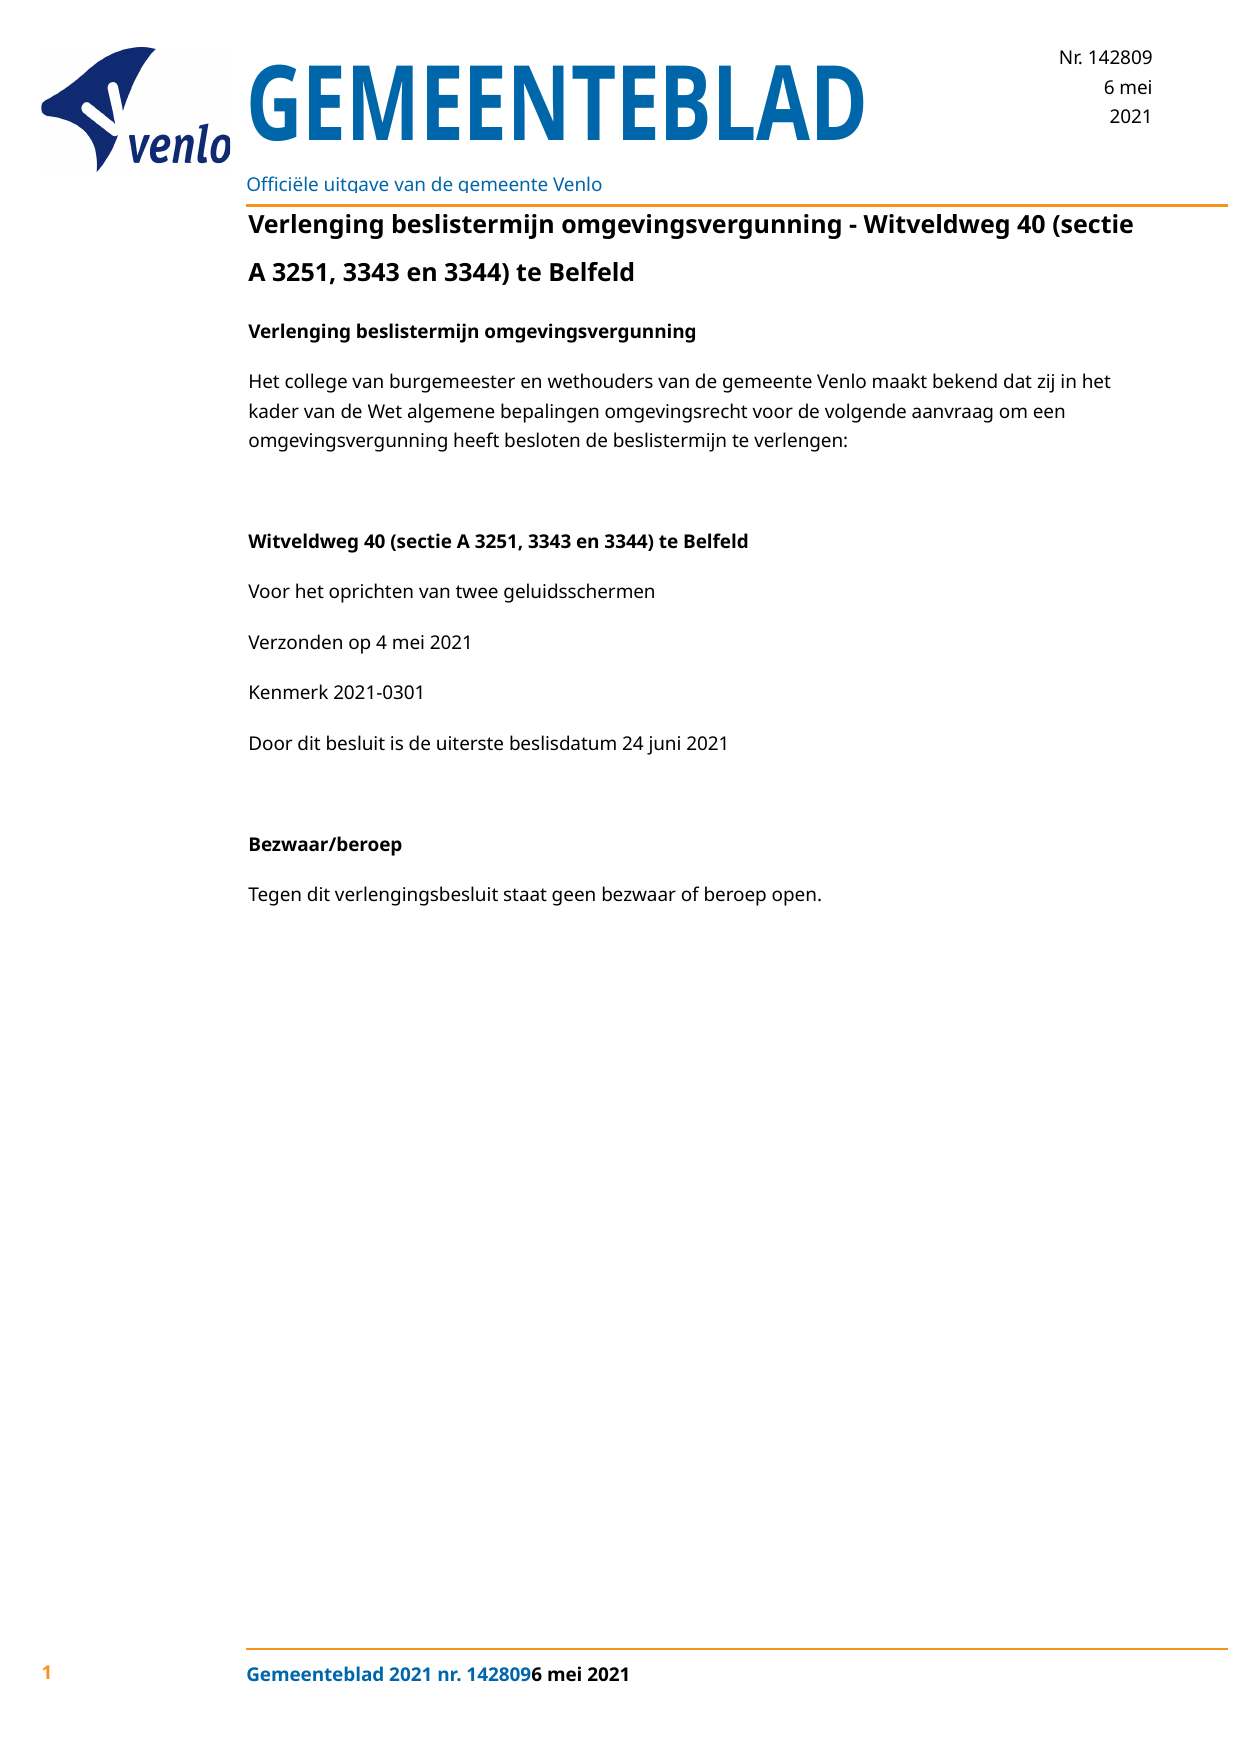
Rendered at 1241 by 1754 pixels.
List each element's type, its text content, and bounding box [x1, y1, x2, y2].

text Kenmerk 2021-0301 [248, 679, 1152, 705]
text Tegen dit verlengingsbesluit staat geen bezwaar of beroep open. [248, 881, 1152, 907]
text Verlenging beslistermijn omgevingsvergunning [248, 318, 1152, 344]
text Voor het oprichten van twee geluidsschermen [248, 579, 1152, 604]
text Bezwaar/beroep [248, 831, 1152, 857]
text Het college van burgemeester en wethouders van de gemeente Venlo maakt bekend dat zij in het kader van de Wet algemene bepalingen omgevingsrecht voor de volgende aanvraag om een omgevingsvergunning heeft besloten de beslistermijn te verlengen: [248, 368, 1152, 453]
text Door dit besluit is de uiterste beslisdatum 24 juni 2021 [248, 730, 1152, 756]
text Verlenging beslistermijn omgevingsvergunning - Witveldweg 40 (sectie A 3251, 3343 en 3344) te Belfeld [248, 207, 1152, 288]
text Verzonden op 4 mei 2021 [248, 629, 1152, 655]
picture [41, 47, 231, 172]
text Witveldweg 40 (sectie A 3251, 3343 en 3344) te Belfeld [248, 528, 1152, 554]
